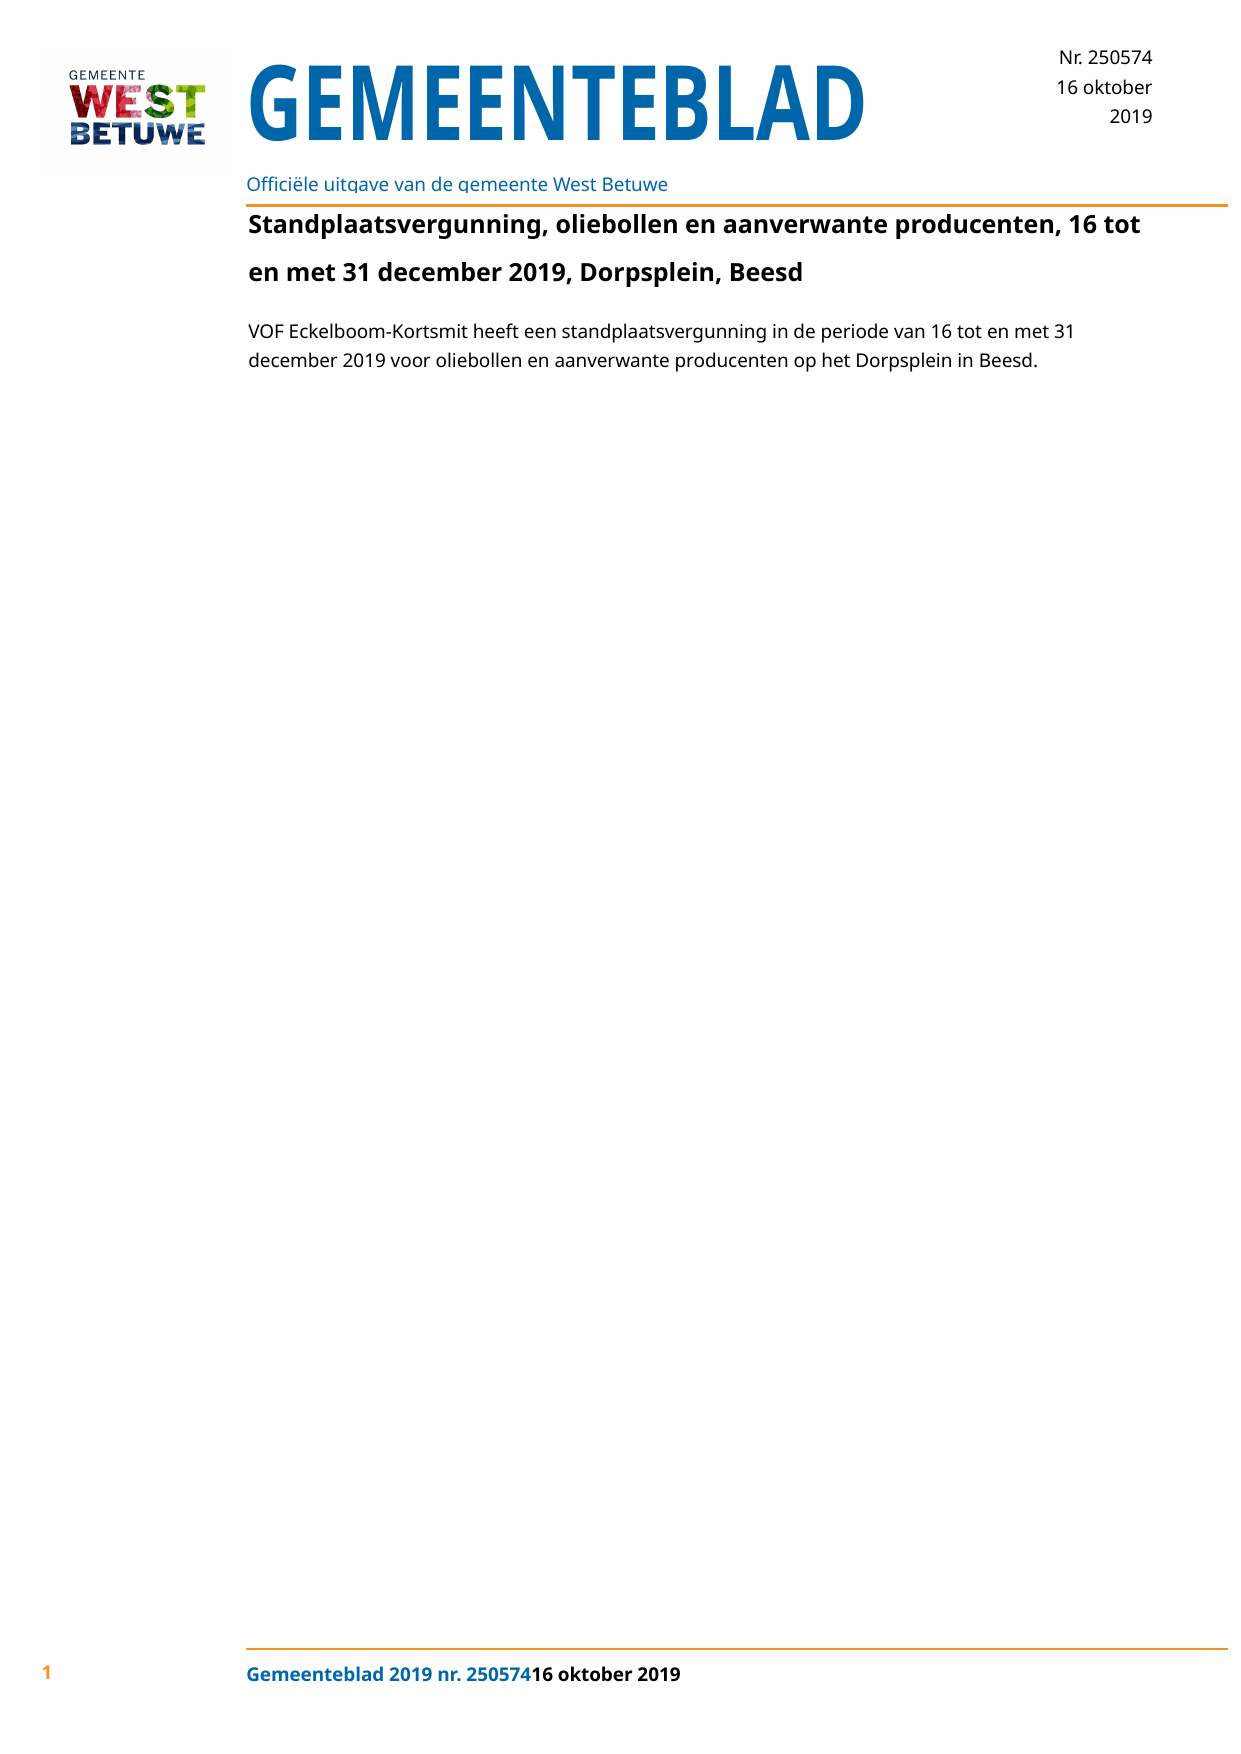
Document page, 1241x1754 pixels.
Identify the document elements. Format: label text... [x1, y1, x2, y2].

text VOF Eckelboom-Kortsmit heeft een standplaatsvergunning in de periode van 16 tot en met 31 december 2019 voor oliebollen en aanverwante producenten op het Dorpsplein in Beesd. [248, 318, 1152, 373]
text Standplaatsvergunning, oliebollen en aanverwante producenten, 16 tot en met 31 december 2019, Dorpsplein, Beesd [248, 207, 1152, 288]
picture [41, 47, 231, 172]
